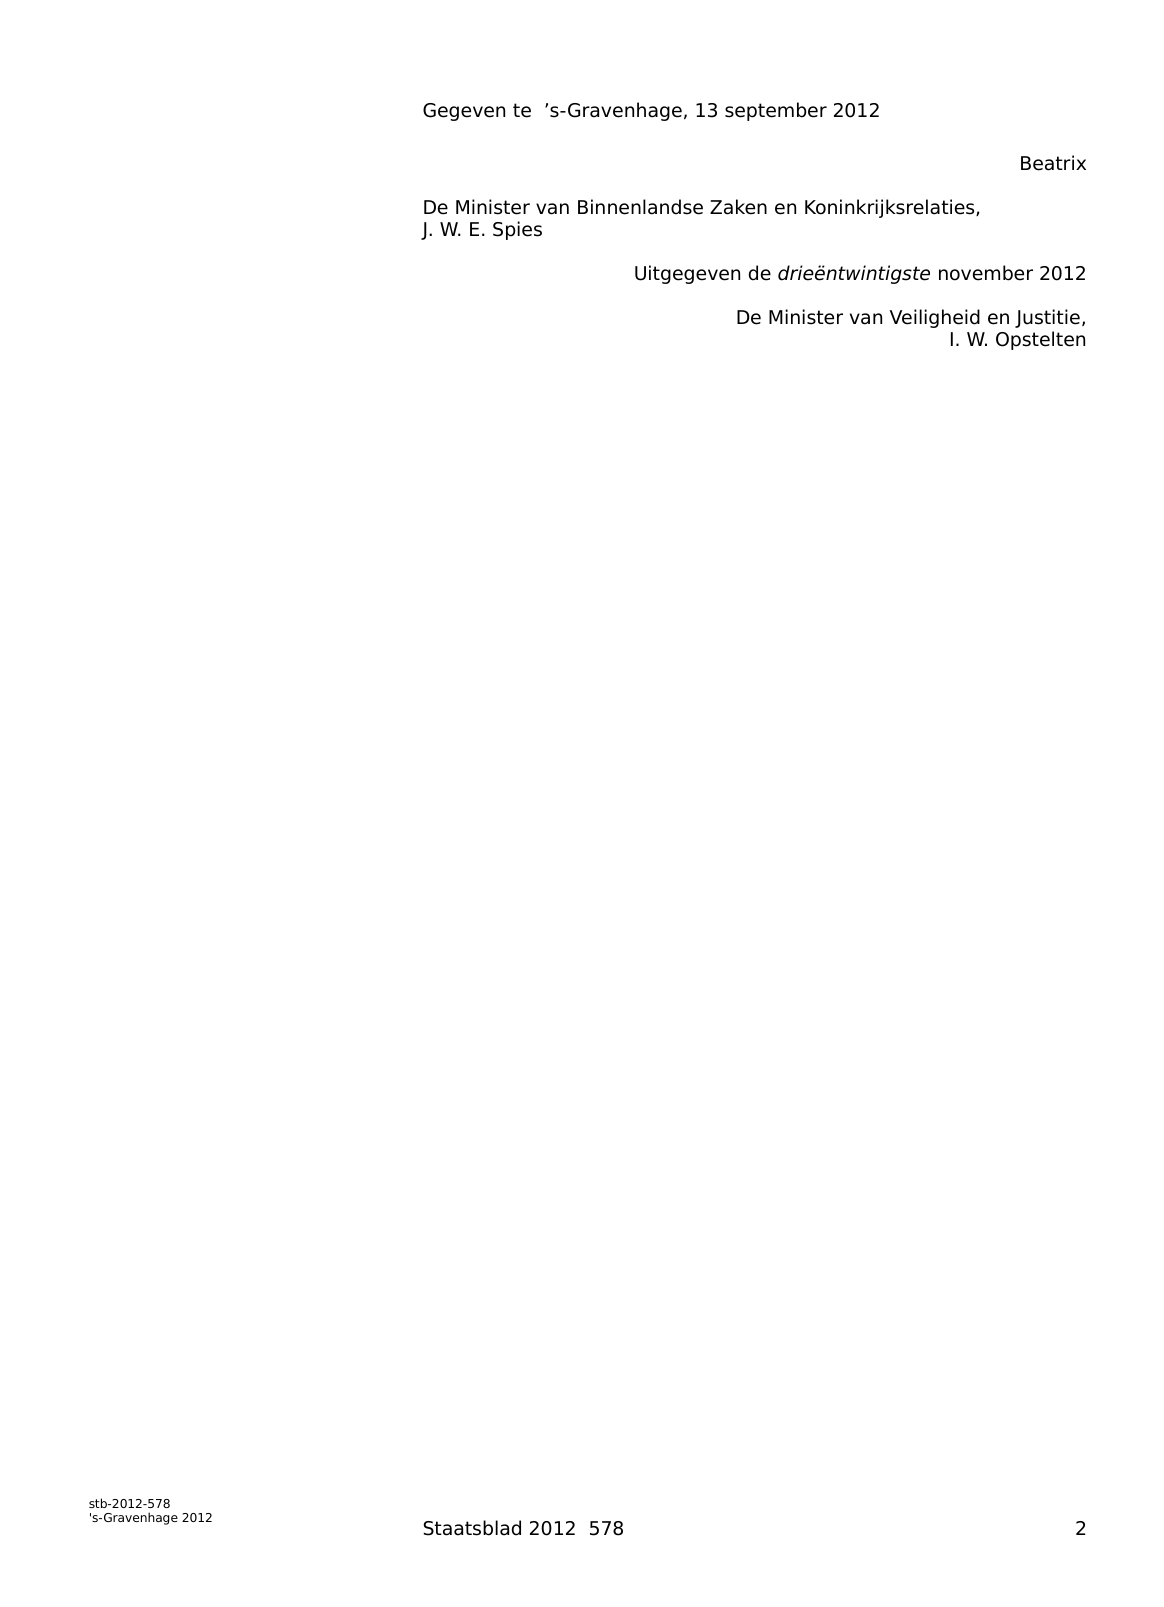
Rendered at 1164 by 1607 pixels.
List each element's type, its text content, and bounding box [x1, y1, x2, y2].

text De Minister van Veiligheid en Justitie, I. W. Opstelten [422, 307, 1087, 351]
text Beatrix [422, 152, 1087, 174]
text stb-2012-578 [88, 1497, 323, 1511]
text Gegeven te ’s-Gravenhage, 13 september 2012 [422, 100, 1087, 122]
text Uitgegeven de drieëntwintigste november 2012 [422, 263, 1087, 285]
text De Minister van Binnenlandse Zaken en Koninkrijksrelaties, J. W. E. Spies [422, 197, 1087, 241]
text 's-Gravenhage 2012 [88, 1511, 323, 1525]
